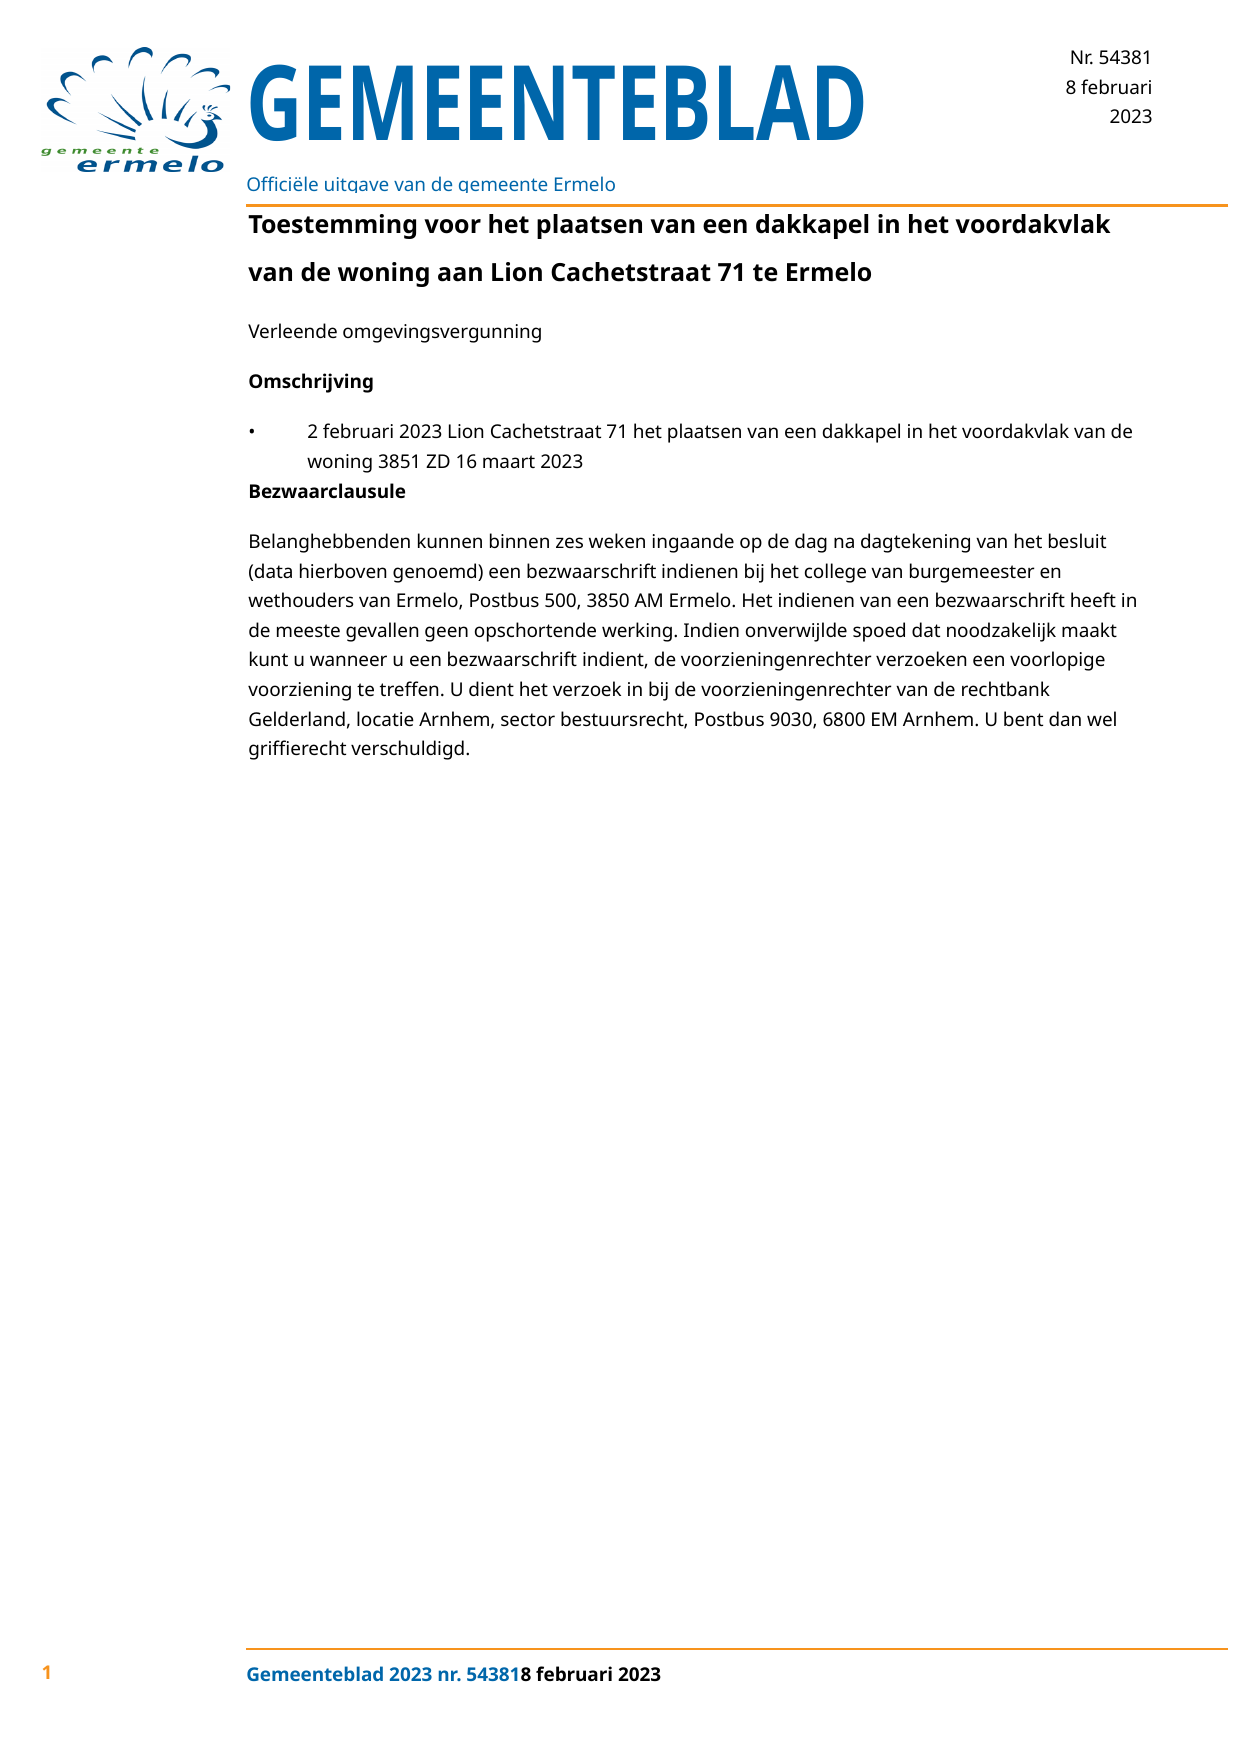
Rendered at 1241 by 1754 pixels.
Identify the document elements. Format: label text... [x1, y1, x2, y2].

text Toestemming voor het plaatsen van een dakkapel in het voordakvlak van de woning aan Lion Cachetstraat 71 te Ermelo [248, 207, 1152, 288]
text Omschrijving [248, 368, 1152, 394]
text Verleende omgevingsvergunning [248, 318, 1152, 344]
list 2 februari 2023 Lion Cachetstraat 71 het plaatsen van een dakkapel in het voordakvlak van de woning 3851 ZD 16 maart 2023 [248, 419, 1152, 474]
picture [41, 47, 231, 172]
text Bezwaarclausule [248, 478, 1152, 504]
text Belanghebbenden kunnen binnen zes weken ingaande op de dag na dagtekening van het besluit (data hierboven genoemd) een bezwaarschrift indienen bij het college van burgemeester en wethouders van Ermelo, Postbus 500, 3850 AM Ermelo. Het indienen van een bezwaarschrift heeft in de meeste gevallen geen opschortende werking. Indien onverwijlde spoed dat noodzakelijk maakt kunt u wanneer u een bezwaarschrift indient, de voorzieningenrechter verzoeken een voorlopige voorziening te treffen. U dient het verzoek in bij de voorzieningenrechter van de rechtbank Gelderland, locatie Arnhem, sector bestuursrecht, Postbus 9030, 6800 EM Arnhem. U bent dan wel griffierecht verschuldigd. [248, 528, 1152, 761]
